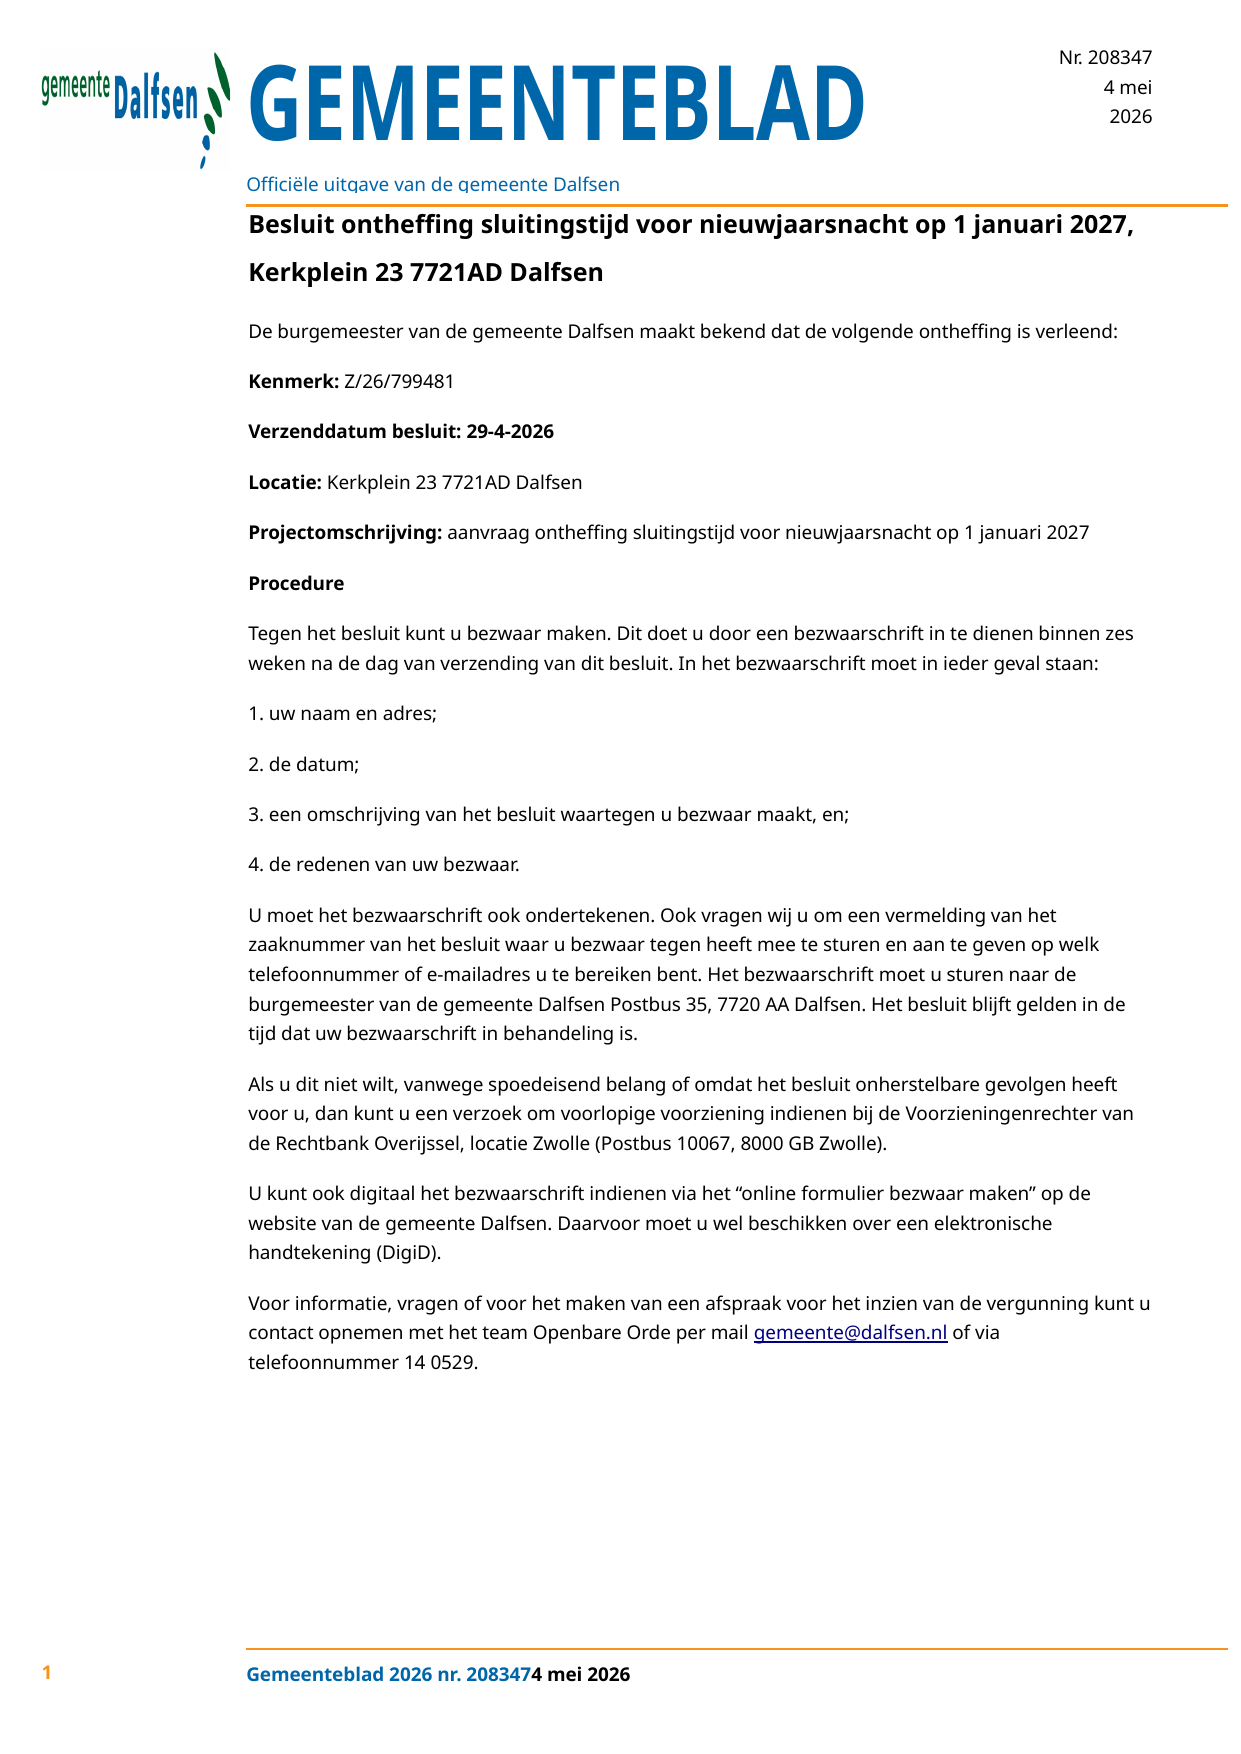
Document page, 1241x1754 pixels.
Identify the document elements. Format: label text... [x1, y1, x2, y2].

text Verzenddatum besluit: 29-4-2026 [248, 419, 1152, 444]
text Besluit ontheffing sluitingstijd voor nieuwjaarsnacht op 1 januari 2027, Kerkplein 23 7721AD Dalfsen [248, 207, 1152, 288]
text Projectomschrijving: aanvraag ontheffing sluitingstijd voor nieuwjaarsnacht op 1 januari 2027 [248, 519, 1152, 545]
text Als u dit niet wilt, vanwege spoedeisend belang of omdat het besluit onherstelbare gevolgen heeft voor u, dan kunt u een verzoek om voorlopige voorziening indienen bij de Voorzieningenrechter van de Rechtbank Overijssel, locatie Zwolle (Postbus 10067, 8000 GB Zwolle). [248, 1071, 1152, 1156]
text 4. de redenen van uw bezwaar. [248, 852, 1152, 877]
picture [41, 47, 231, 172]
text De burgemeester van de gemeente Dalfsen maakt bekend dat de volgende ontheffing is verleend: [248, 318, 1152, 344]
text U kunt ook digitaal het bezwaarschrift indienen via het “online formulier bezwaar maken” op de website van de gemeente Dalfsen. Daarvoor moet u wel beschikken over een elektronische handtekening (DigiD). [248, 1180, 1152, 1265]
text 3. een omschrijving van het besluit waartegen u bezwaar maakt, en; [248, 801, 1152, 827]
text Procedure [248, 570, 1152, 596]
text Tegen het besluit kunt u bezwaar maken. Dit doet u door een bezwaarschrift in te dienen binnen zes weken na de dag van verzending van dit besluit. In het bezwaarschrift moet in ieder geval staan: [248, 620, 1152, 676]
text Locatie: Kerkplein 23 7721AD Dalfsen [248, 469, 1152, 495]
text Kenmerk: Z/26/799481 [248, 368, 1152, 394]
text U moet het bezwaarschrift ook ondertekenen. Ook vragen wij u om een vermelding van het zaaknummer van het besluit waar u bezwaar tegen heeft mee te sturen en aan te geven op welk telefoonnummer of e-mailadres u te bereiken bent. Het bezwaarschrift moet u sturen naar de burgemeester van de gemeente Dalfsen Postbus 35, 7720 AA Dalfsen. Het besluit blijft gelden in de tijd dat uw bezwaarschrift in behandeling is. [248, 902, 1152, 1046]
text 2. de datum; [248, 751, 1152, 777]
text Voor informatie, vragen of voor het maken van een afspraak voor het inzien van de vergunning kunt u contact opnemen met het team Openbare Orde per mail gemeente@dalfsen.nl of via telefoonnummer 14 0529. [248, 1290, 1152, 1375]
text 1. uw naam en adres; [248, 700, 1152, 726]
